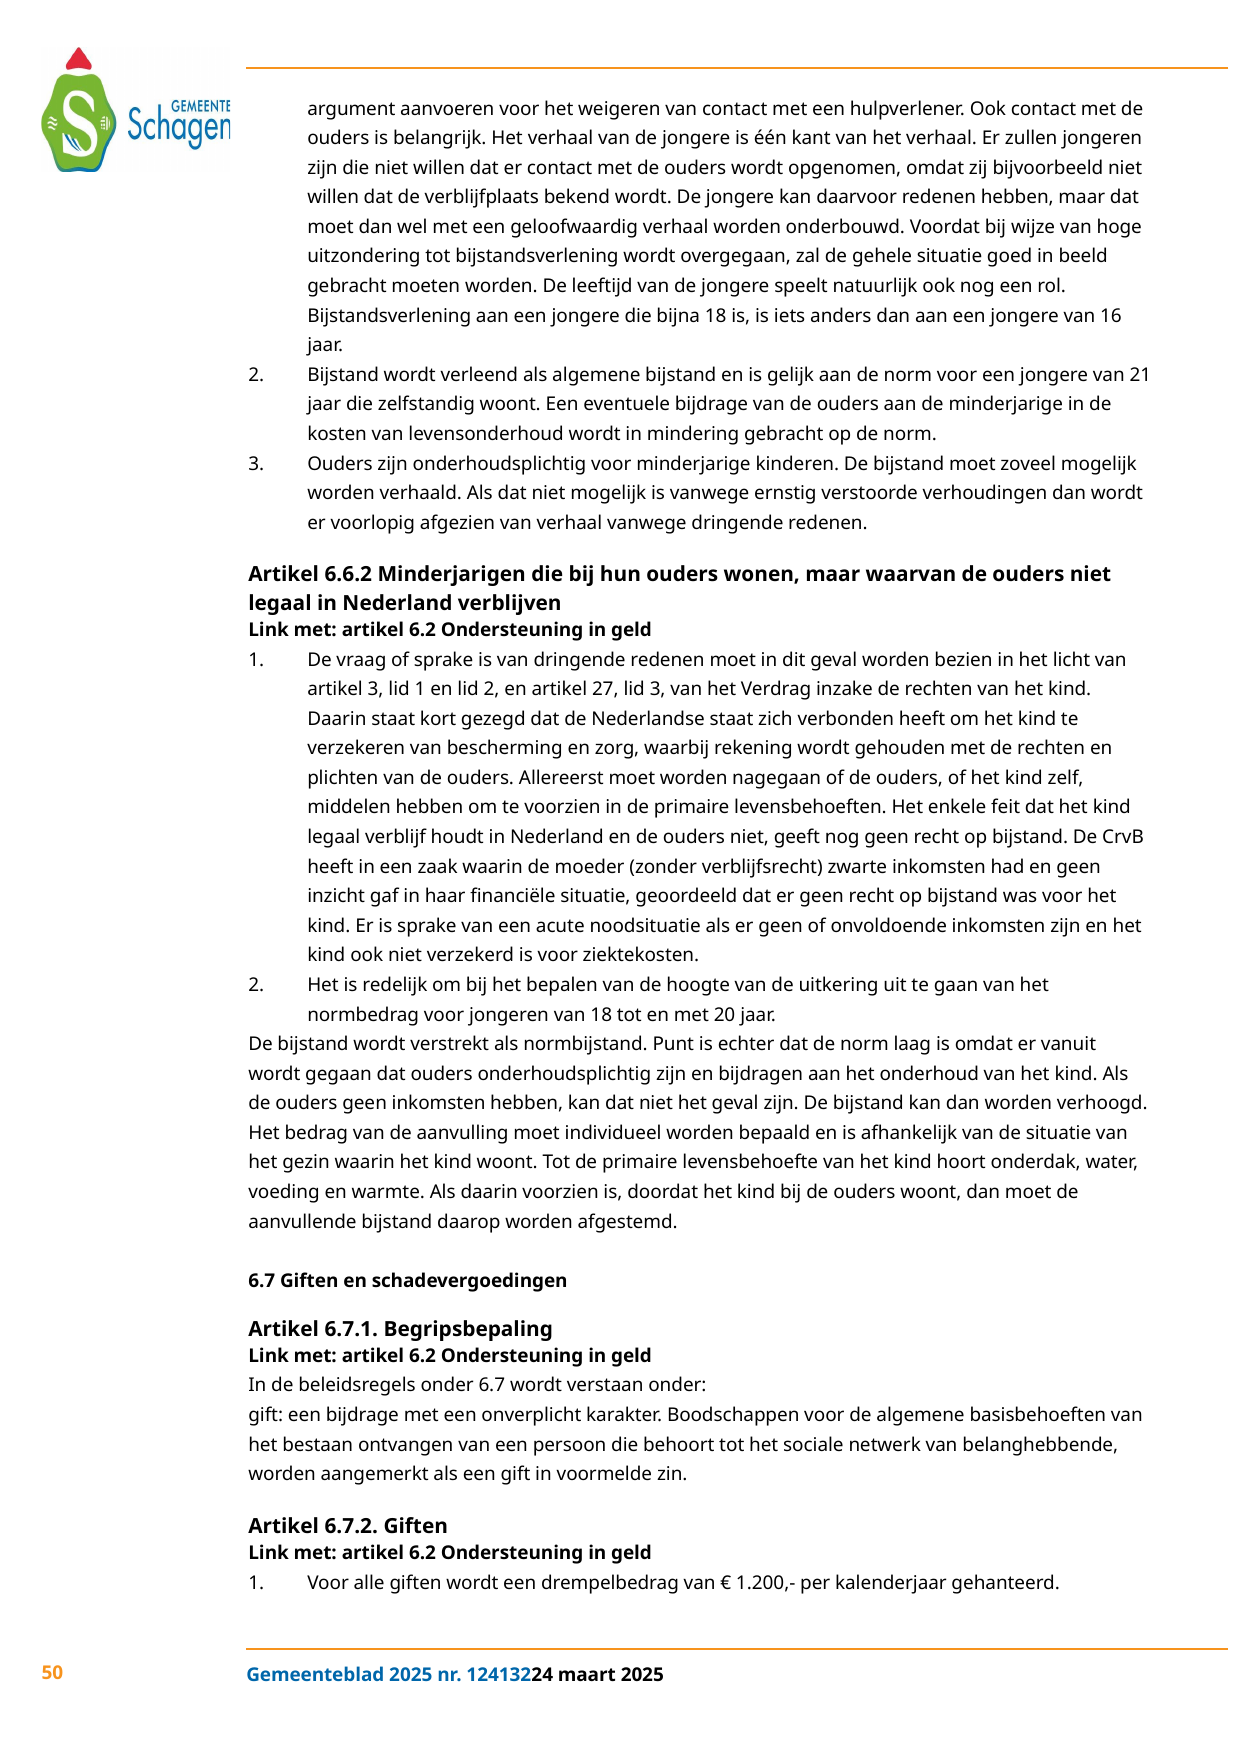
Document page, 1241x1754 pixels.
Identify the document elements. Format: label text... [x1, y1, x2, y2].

list De vraag of sprake is van dringende redenen moet in dit geval worden bezien in het licht van artikel 3, lid 1 en lid 2, en artikel 27, lid 3, van het Verdrag inzake de rechten van het kind. Daarin staat kort gezegd dat de Nederlandse staat zich verbonden heeft om het kind te verzekeren van bescherming en zorg, waarbij rekening wordt gehouden met de rechten en plichten van de ouders. Allereerst moet worden nagegaan of de ouders, of het kind zelf, middelen hebben om te voorzien in de primaire levensbehoeften. Het enkele feit dat het kind legaal verblijf houdt in Nederland en de ouders niet, geeft nog geen recht op bijstand. De CrvB heeft in een zaak waarin de moeder (zonder verblijfsrecht) zwarte inkomsten had en geen inzicht gaf in haar financiële situatie, geoordeeld dat er geen recht op bijstand was voor het kind. Er is sprake van een acute noodsituatie als er geen of onvoldoende inkomsten zijn en het kind ook niet verzekerd is voor ziektekosten. [248, 646, 1152, 967]
text Link met: artikel 6.2 Ondersteuning in geld [248, 616, 1152, 642]
text gift: een bijdrage met een onverplicht karakter. Boodschappen voor de algemene basisbehoeften van het bestaan ontvangen van een persoon die behoort tot het sociale netwerk van belanghebbende, worden aangemerkt als een gift in voormelde zin. [248, 1401, 1152, 1486]
list Voor alle giften wordt een drempelbedrag van € 1.200,- per kalenderjaar gehanteerd. [248, 1569, 1152, 1594]
list Het is redelijk om bij het bepalen van de hoogte van de uitkering uit te gaan van het normbedrag voor jongeren van 18 tot en met 20 jaar. [248, 971, 1152, 1027]
text Link met: artikel 6.2 Ondersteuning in geld [248, 1342, 1152, 1368]
list argument aanvoeren voor het weigeren van contact met een hulpverlener. Ook contact met de ouders is belangrijk. Het verhaal van de jongere is één kant van het verhaal. Er zullen jongeren zijn die niet willen dat er contact met de ouders wordt opgenomen, omdat zij bijvoorbeeld niet willen dat de verblijfplaats bekend wordt. De jongere kan daarvoor redenen hebben, maar dat moet dan wel met een geloofwaardig verhaal worden onderbouwd. Voordat bij wijze van hoge uitzondering tot bijstandsverlening wordt overgegaan, zal de gehele situatie goed in beeld gebracht moeten worden. De leeftijd van de jongere speelt natuurlijk ook nog een rol. Bijstandsverlening aan een jongere die bijna 18 is, is iets anders dan aan een jongere van 16 jaar. [248, 95, 1152, 357]
text Artikel 6.7.2. Giften [248, 1511, 1152, 1539]
text In de beleidsregels onder 6.7 wordt verstaan onder: [248, 1372, 1152, 1397]
text Link met: artikel 6.2 Ondersteuning in geld [248, 1539, 1152, 1565]
text Artikel 6.6.2 Minderjarigen die bij hun ouders wonen, maar waarvan de ouders niet legaal in Nederland verblijven [248, 559, 1152, 616]
picture [41, 47, 231, 172]
text 6.7 Giften en schadevergoedingen [248, 1267, 1152, 1293]
list Bijstand wordt verleend als algemene bijstand en is gelijk aan de norm voor een jongere van 21 jaar die zelfstandig woont. Een eventuele bijdrage van de ouders aan de minderjarige in de kosten van levensonderhoud wordt in mindering gebracht op de norm. [248, 361, 1152, 446]
text Artikel 6.7.1. Begripsbepaling [248, 1314, 1152, 1342]
list Ouders zijn onderhoudsplichtig voor minderjarige kinderen. De bijstand moet zoveel mogelijk worden verhaald. Als dat niet mogelijk is vanwege ernstig verstoorde verhoudingen dan wordt er voorlopig afgezien van verhaal vanwege dringende redenen. [248, 450, 1152, 535]
text De bijstand wordt verstrekt als normbijstand. Punt is echter dat de norm laag is omdat er vanuit wordt gegaan dat ouders onderhoudsplichtig zijn en bijdragen aan het onderhoud van het kind. Als de ouders geen inkomsten hebben, kan dat niet het geval zijn. De bijstand kan dan worden verhoogd. Het bedrag van de aanvulling moet individueel worden bepaald en is afhankelijk van de situatie van het gezin waarin het kind woont. Tot de primaire levensbehoefte van het kind hoort onderdak, water, voeding en warmte. Als daarin voorzien is, doordat het kind bij de ouders woont, dan moet de aanvullende bijstand daarop worden afgestemd. [248, 1030, 1152, 1234]
